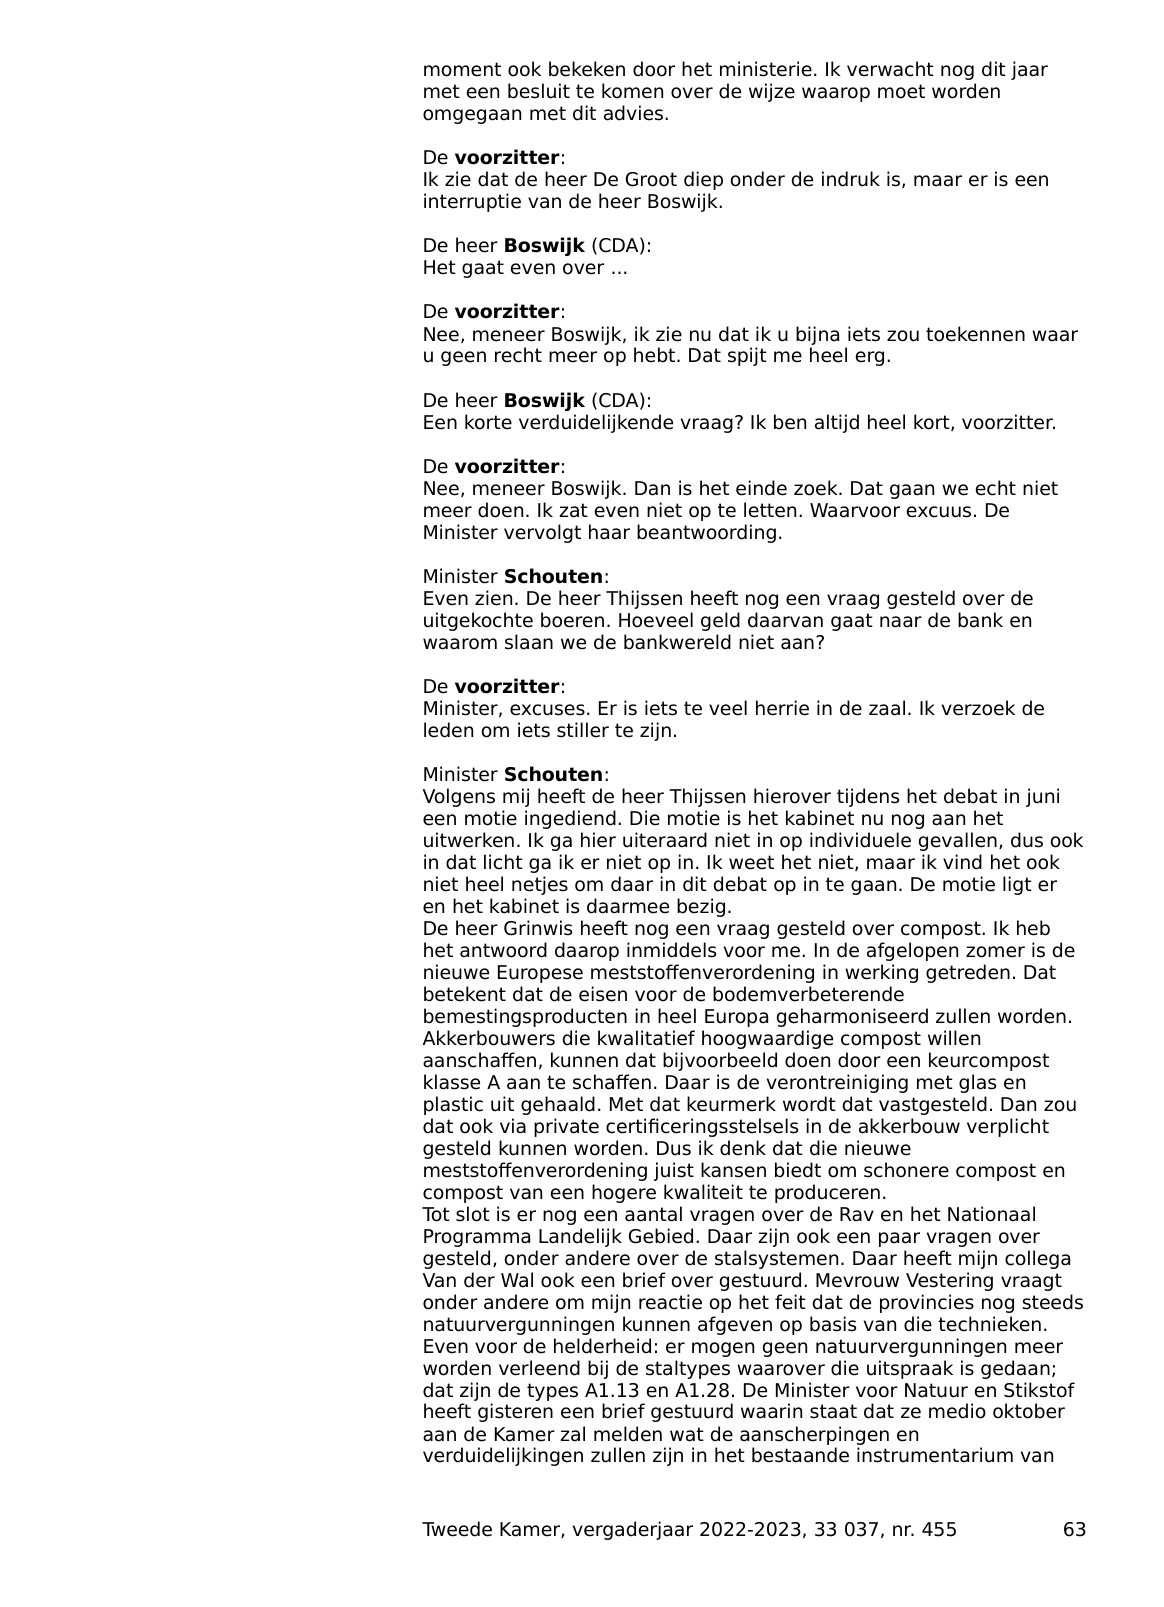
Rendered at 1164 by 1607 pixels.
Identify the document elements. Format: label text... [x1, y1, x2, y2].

text moment ook bekeken door het ministerie. Ik verwacht nog dit jaar met een besluit te komen over de wijze waarop moet worden omgegaan met dit advies. [422, 59, 1087, 125]
text Een korte verduidelijkende vraag? Ik ben altijd heel kort, voorzitter. [422, 412, 1087, 433]
text Minister Schouten: [422, 764, 1087, 786]
text Even zien. De heer Thijssen heeft nog een vraag gesteld over de uitgekochte boeren. Hoeveel geld daarvan gaat naar de bank en waarom slaan we de bankwereld niet aan? [422, 588, 1087, 654]
text De voorzitter: [422, 147, 1087, 169]
text Minister, excuses. Er is iets te veel herrie in de zaal. Ik verzoek de leden om iets stiller te zijn. [422, 698, 1087, 742]
text Ik zie dat de heer De Groot diep onder de indruk is, maar er is een interruptie van de heer Boswijk. [422, 169, 1087, 213]
text De heer Grinwis heeft nog een vraag gesteld over compost. Ik heb het antwoord daarop inmiddels voor me. In de afgelopen zomer is de nieuwe Europese meststoffenverordening in werking getreden. Dat betekent dat de eisen voor de bodemverbeterende bemestingsproducten in heel Europa geharmoniseerd zullen worden. Akkerbouwers die kwalitatief hoogwaardige compost willen aanschaffen, kunnen dat bijvoorbeeld doen door een keurcompost klasse A aan te schaffen. Daar is de verontreiniging met glas en plastic uit gehaald. Met dat keurmerk wordt dat vastgesteld. Dan zou dat ook via private certificeringsstelsels in de akkerbouw verplicht gesteld kunnen worden. Dus ik denk dat die nieuwe meststoffenverordening juist kansen biedt om schonere compost en compost van een hogere kwaliteit te produceren. [422, 918, 1087, 1204]
text Nee, meneer Boswijk. Dan is het einde zoek. Dat gaan we echt niet meer doen. Ik zat even niet op te letten. Waarvoor excuus. De Minister vervolgt haar beantwoording. [422, 478, 1087, 544]
text De voorzitter: [422, 301, 1087, 323]
text Nee, meneer Boswijk, ik zie nu dat ik u bijna iets zou toekennen waar u geen recht meer op hebt. Dat spijt me heel erg. [422, 323, 1087, 367]
text De voorzitter: [422, 456, 1087, 478]
text De heer Boswijk (CDA): [422, 235, 1087, 257]
text De heer Boswijk (CDA): [422, 389, 1087, 412]
text Tot slot is er nog een aantal vragen over de Rav en het Nationaal Programma Landelijk Gebied. Daar zijn ook een paar vragen over gesteld, onder andere over de stalsystemen. Daar heeft mijn collega Van der Wal ook een brief over gestuurd. Mevrouw Vestering vraagt onder andere om mijn reactie op het feit dat de provincies nog steeds natuurvergunningen kunnen afgeven op basis van die technieken. Even voor de helderheid: er mogen geen natuurvergunningen meer worden verleend bij de staltypes waarover die uitspraak is gedaan; dat zijn de types A1.13 en A1.28. De Minister voor Natuur en Stikstof heeft gisteren een brief gestuurd waarin staat dat ze medio oktober aan de Kamer zal melden wat de aanscherpingen en verduidelijkingen zullen zijn in het bestaande instrumentarium van [422, 1204, 1087, 1467]
text Minister Schouten: [422, 566, 1087, 588]
text De voorzitter: [422, 676, 1087, 698]
text Volgens mij heeft de heer Thijssen hierover tijdens het debat in juni een motie ingediend. Die motie is het kabinet nu nog aan het uitwerken. Ik ga hier uiteraard niet in op individuele gevallen, dus ook in dat licht ga ik er niet op in. Ik weet het niet, maar ik vind het ook niet heel netjes om daar in dit debat op in te gaan. De motie ligt er en het kabinet is daarmee bezig. [422, 786, 1087, 918]
text Het gaat even over ... [422, 257, 1087, 279]
